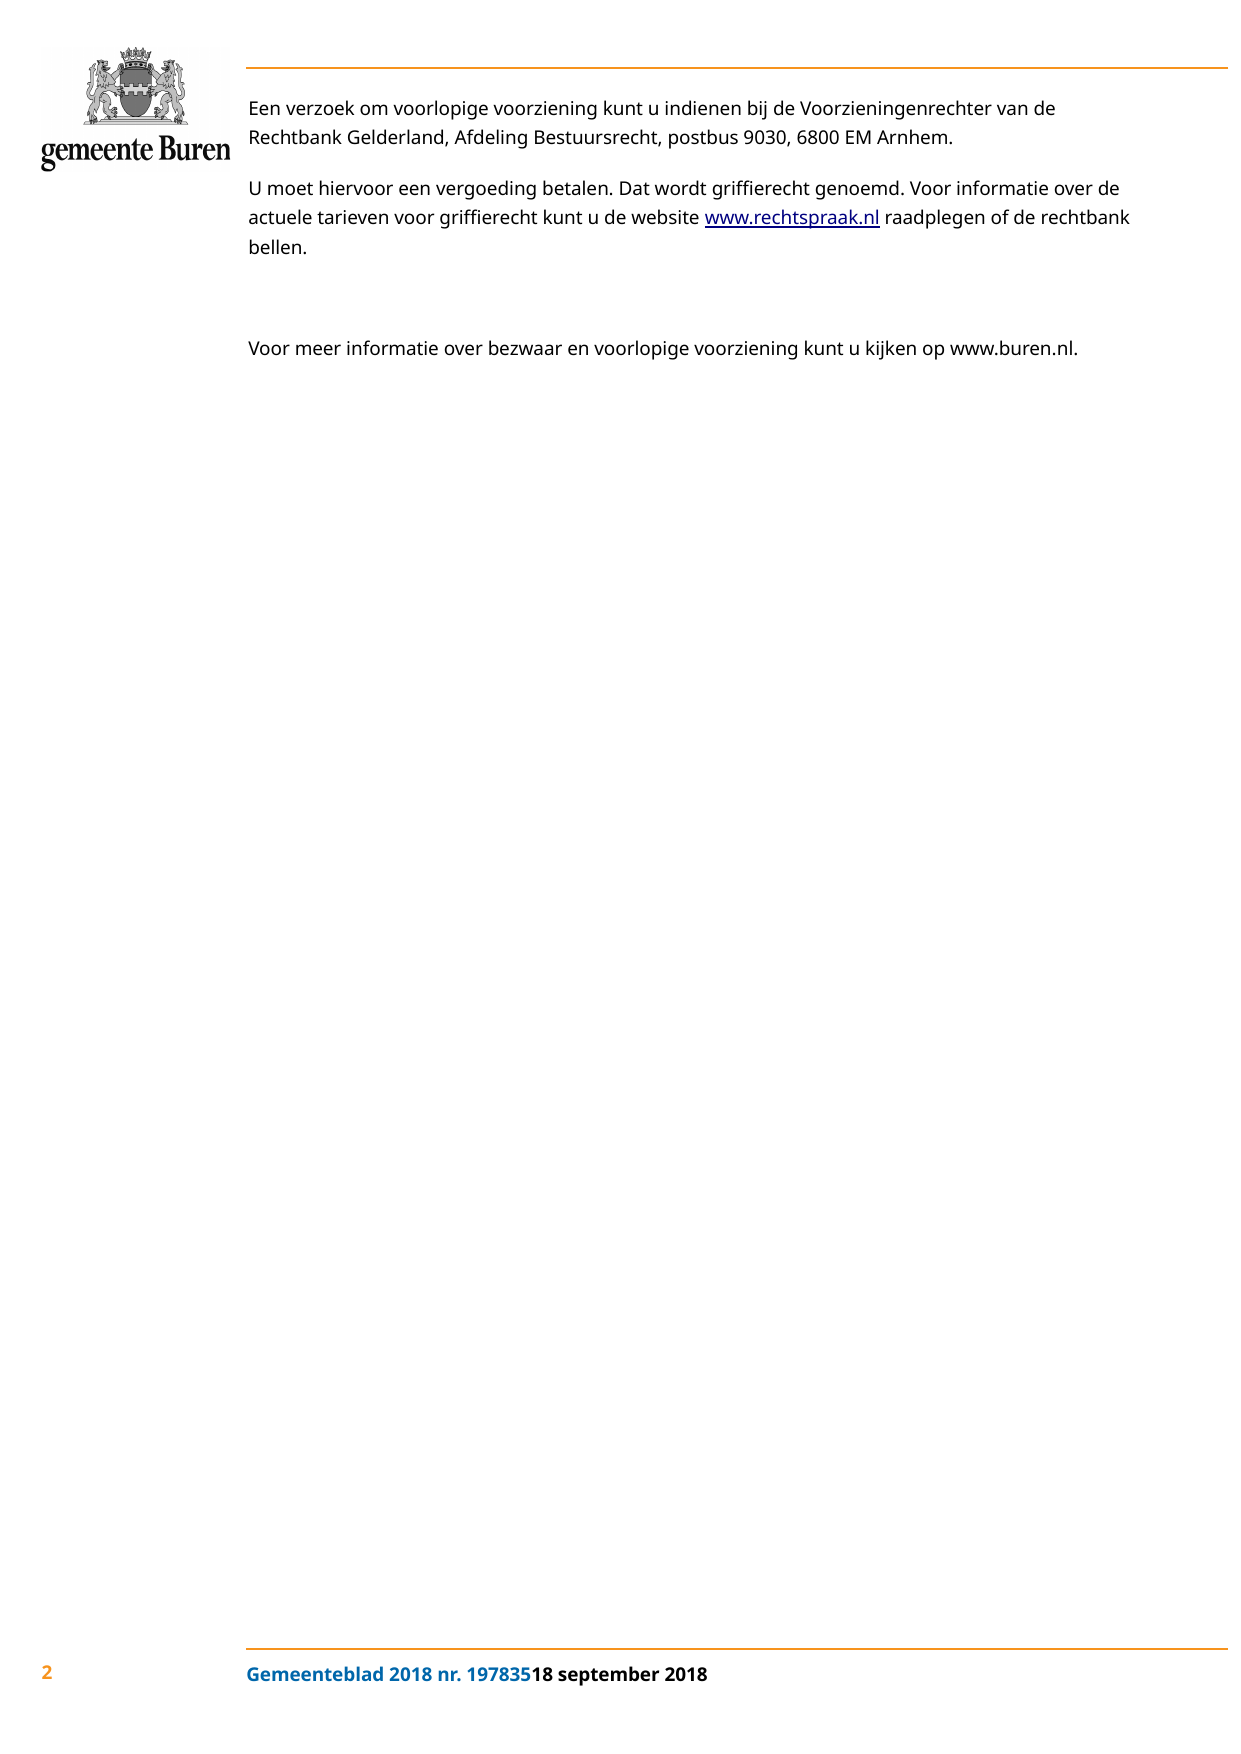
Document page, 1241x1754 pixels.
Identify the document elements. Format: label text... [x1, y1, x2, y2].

picture [41, 47, 231, 172]
text Een verzoek om voorlopige voorziening kunt u indienen bij de Voorzieningenrechter van de Rechtbank Gelderland, Afdeling Bestuursrecht, postbus 9030, 6800 EM Arnhem. [248, 95, 1152, 150]
text U moet hiervoor een vergoeding betalen. Dat wordt griffierecht genoemd. Voor informatie over de actuele tarieven voor griffierecht kunt u de website www.rechtspraak.nl raadplegen of de rechtbank bellen. [248, 175, 1152, 260]
text Voor meer informatie over bezwaar en voorlopige voorziening kunt u kijken op www.buren.nl. [248, 335, 1152, 361]
